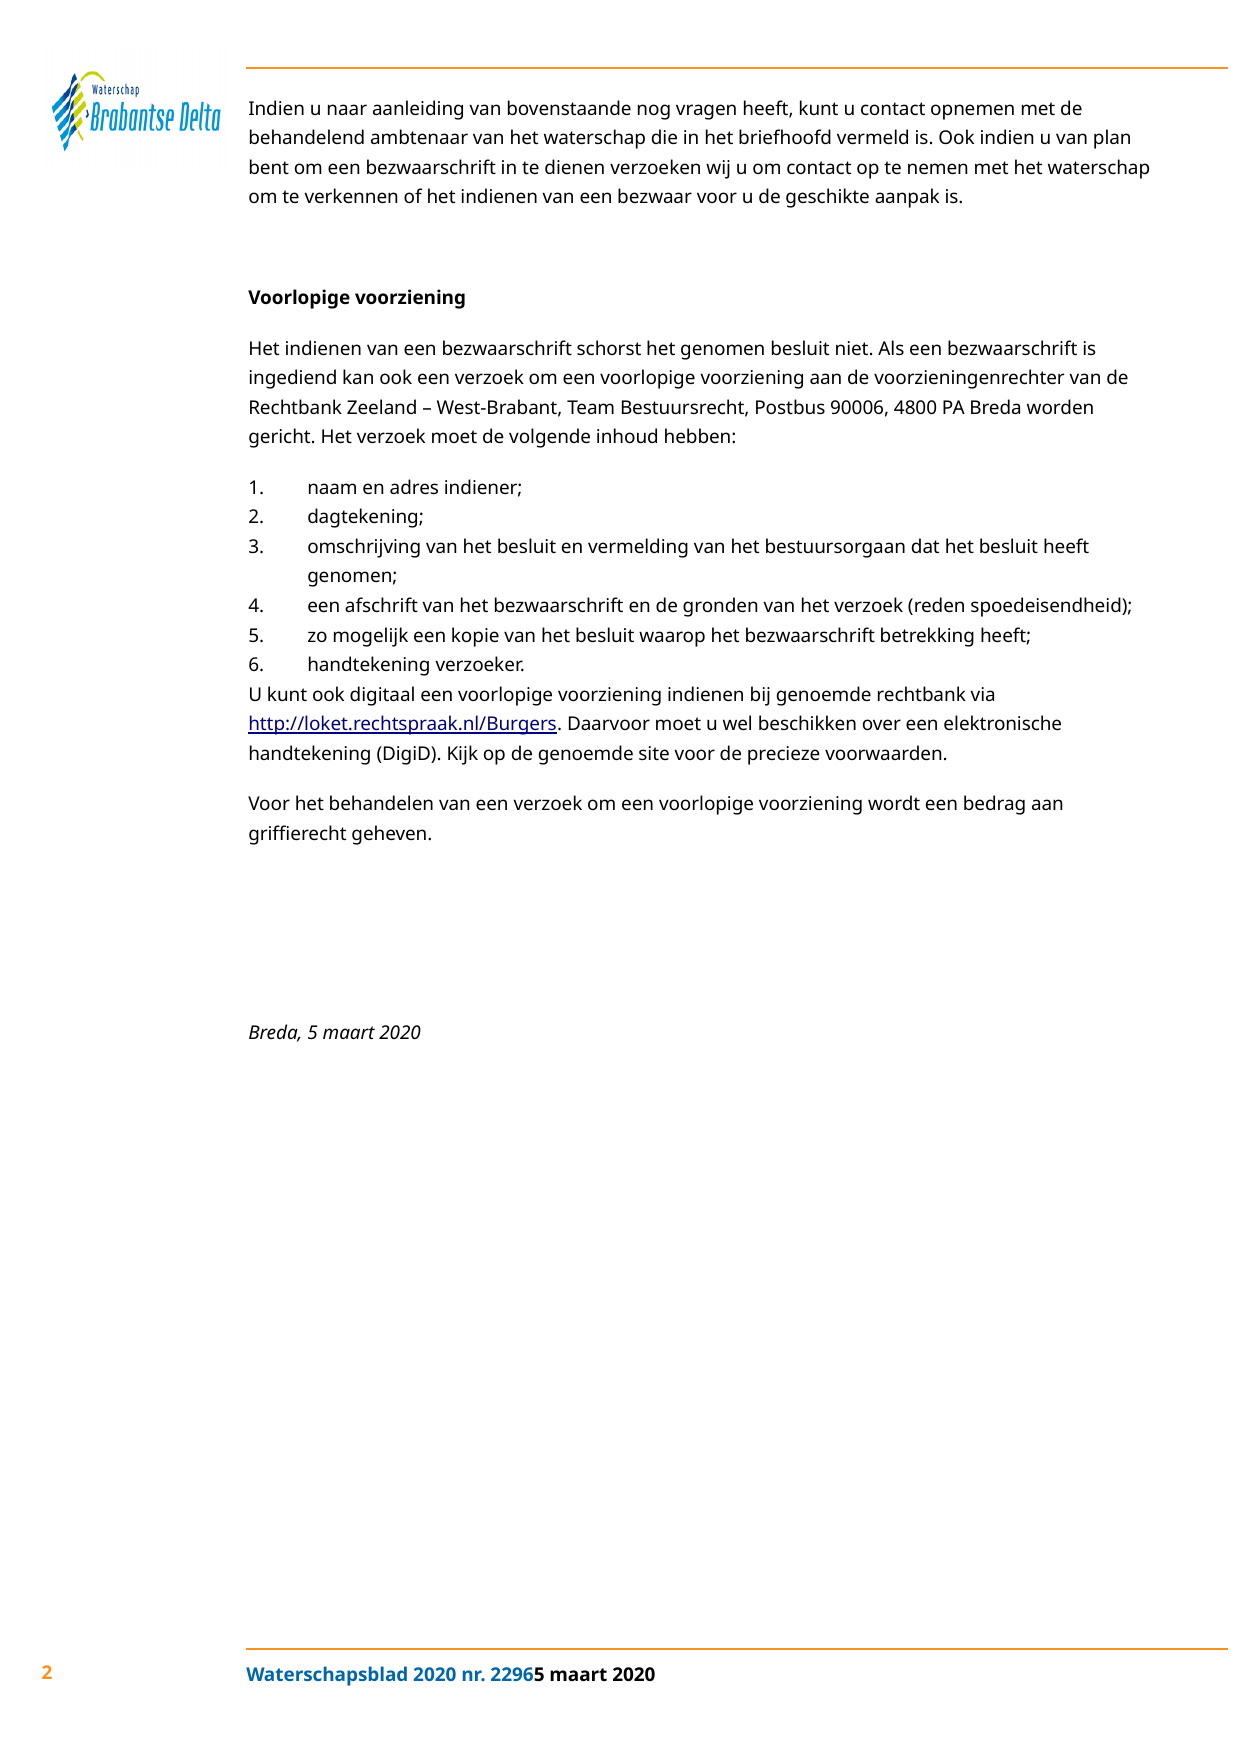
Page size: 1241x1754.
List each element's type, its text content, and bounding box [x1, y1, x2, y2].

list zo mogelijk een kopie van het besluit waarop het bezwaarschrift betrekking heeft; [248, 622, 1152, 648]
list naam en adres indiener; [248, 474, 1152, 500]
list omschrijving van het besluit en vermelding van het bestuursorgaan dat het besluit heeft genomen; [248, 533, 1152, 588]
list een afschrift van het bezwaarschrift en de gronden van het verzoek (reden spoedeisendheid); [248, 592, 1152, 618]
picture [41, 47, 231, 172]
list handtekening verzoeker. [248, 651, 1152, 677]
text Voor het behandelen van een verzoek om een voorlopige voorziening wordt een bedrag aan griffierecht geheven. [248, 791, 1152, 846]
text Indien u naar aanleiding van bovenstaande nog vragen heeft, kunt u contact opnemen met de behandelend ambtenaar van het waterschap die in het briefhoofd vermeld is. Ook indien u van plan bent om een bezwaarschrift in te dienen verzoeken wij u om contact op te nemen met het waterschap om te verkennen of het indienen van een bezwaar voor u de geschikte aanpak is. [248, 95, 1152, 209]
text Het indienen van een bezwaarschrift schorst het genomen besluit niet. Als een bezwaarschrift is ingediend kan ook een verzoek om een voorlopige voorziening aan de voorzieningenrechter van de Rechtbank Zeeland – West-Brabant, Team Bestuursrecht, Postbus 90006, 4800 PA Breda worden gericht. Het verzoek moet de volgende inhoud hebben: [248, 335, 1152, 449]
text Breda, 5 maart 2020 [248, 1019, 1152, 1045]
text Voorlopige voorziening [248, 284, 1152, 310]
text U kunt ook digitaal een voorlopige voorziening indienen bij genoemde rechtbank via http://loket.rechtspraak.nl/Burgers. Daarvoor moet u wel beschikken over een elektronische handtekening (DigiD). Kijk op de genoemde site voor de precieze voorwaarden. [248, 681, 1152, 766]
list dagtekening; [248, 503, 1152, 529]
